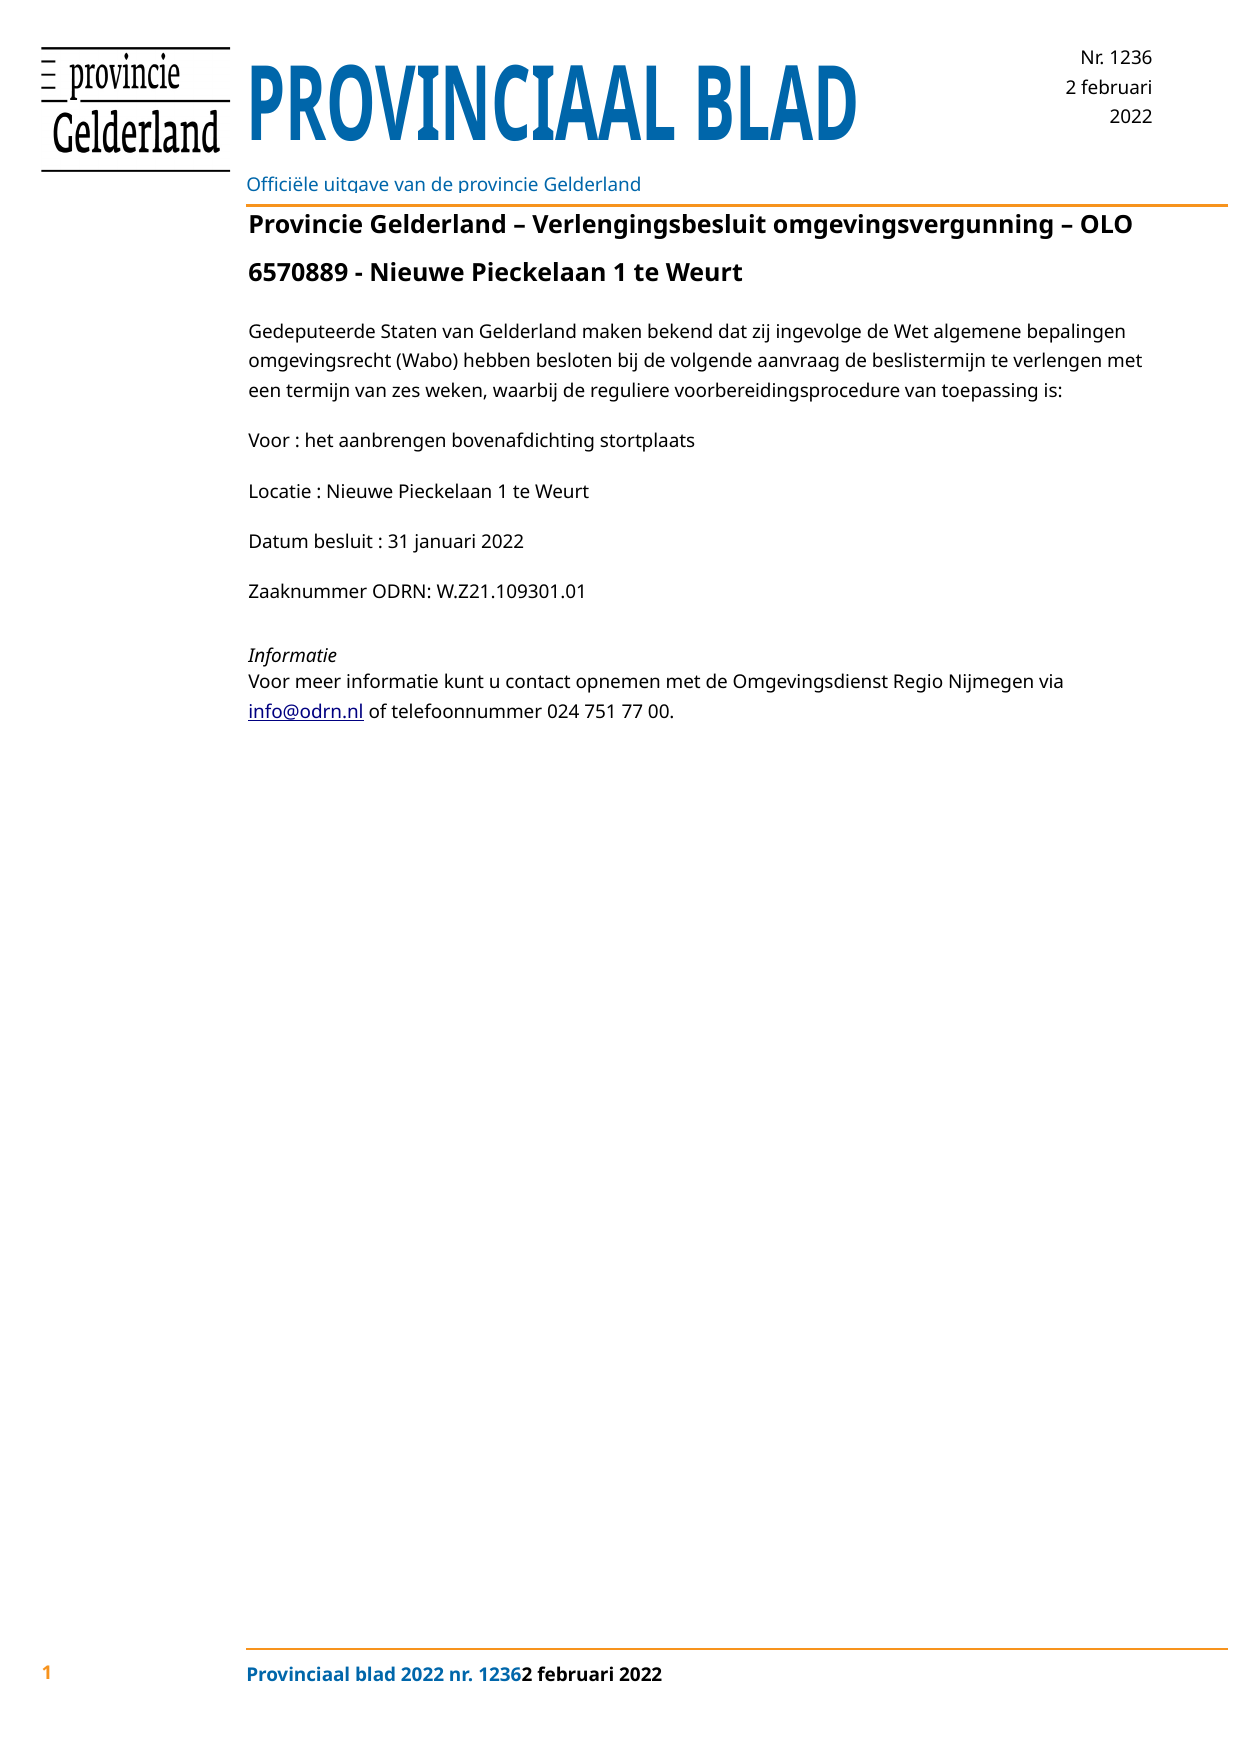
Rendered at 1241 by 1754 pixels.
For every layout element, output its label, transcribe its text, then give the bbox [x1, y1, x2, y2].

text Informatie [248, 643, 1152, 668]
text Zaaknummer ODRN: W.Z21.109301.01 [248, 579, 1152, 604]
text Gedeputeerde Staten van Gelderland maken bekend dat zij ingevolge de Wet algemene bepalingen omgevingsrecht (Wabo) hebben besloten bij de volgende aanvraag de beslistermijn te verlengen met een termijn van zes weken, waarbij de reguliere voorbereidingsprocedure van toepassing is: [248, 318, 1152, 403]
picture [41, 47, 231, 172]
text Locatie : Nieuwe Pieckelaan 1 te Weurt [248, 478, 1152, 504]
text Voor : het aanbrengen bovenafdichting stortplaats [248, 427, 1152, 453]
text Provincie Gelderland – Verlengingsbesluit omgevingsvergunning – OLO 6570889 - Nieuwe Pieckelaan 1 te Weurt [248, 207, 1152, 288]
text Voor meer informatie kunt u contact opnemen met de Omgevingsdienst Regio Nijmegen via info@odrn.nl of telefoonnummer 024 751 77 00. [248, 668, 1152, 724]
text Datum besluit : 31 januari 2022 [248, 528, 1152, 554]
